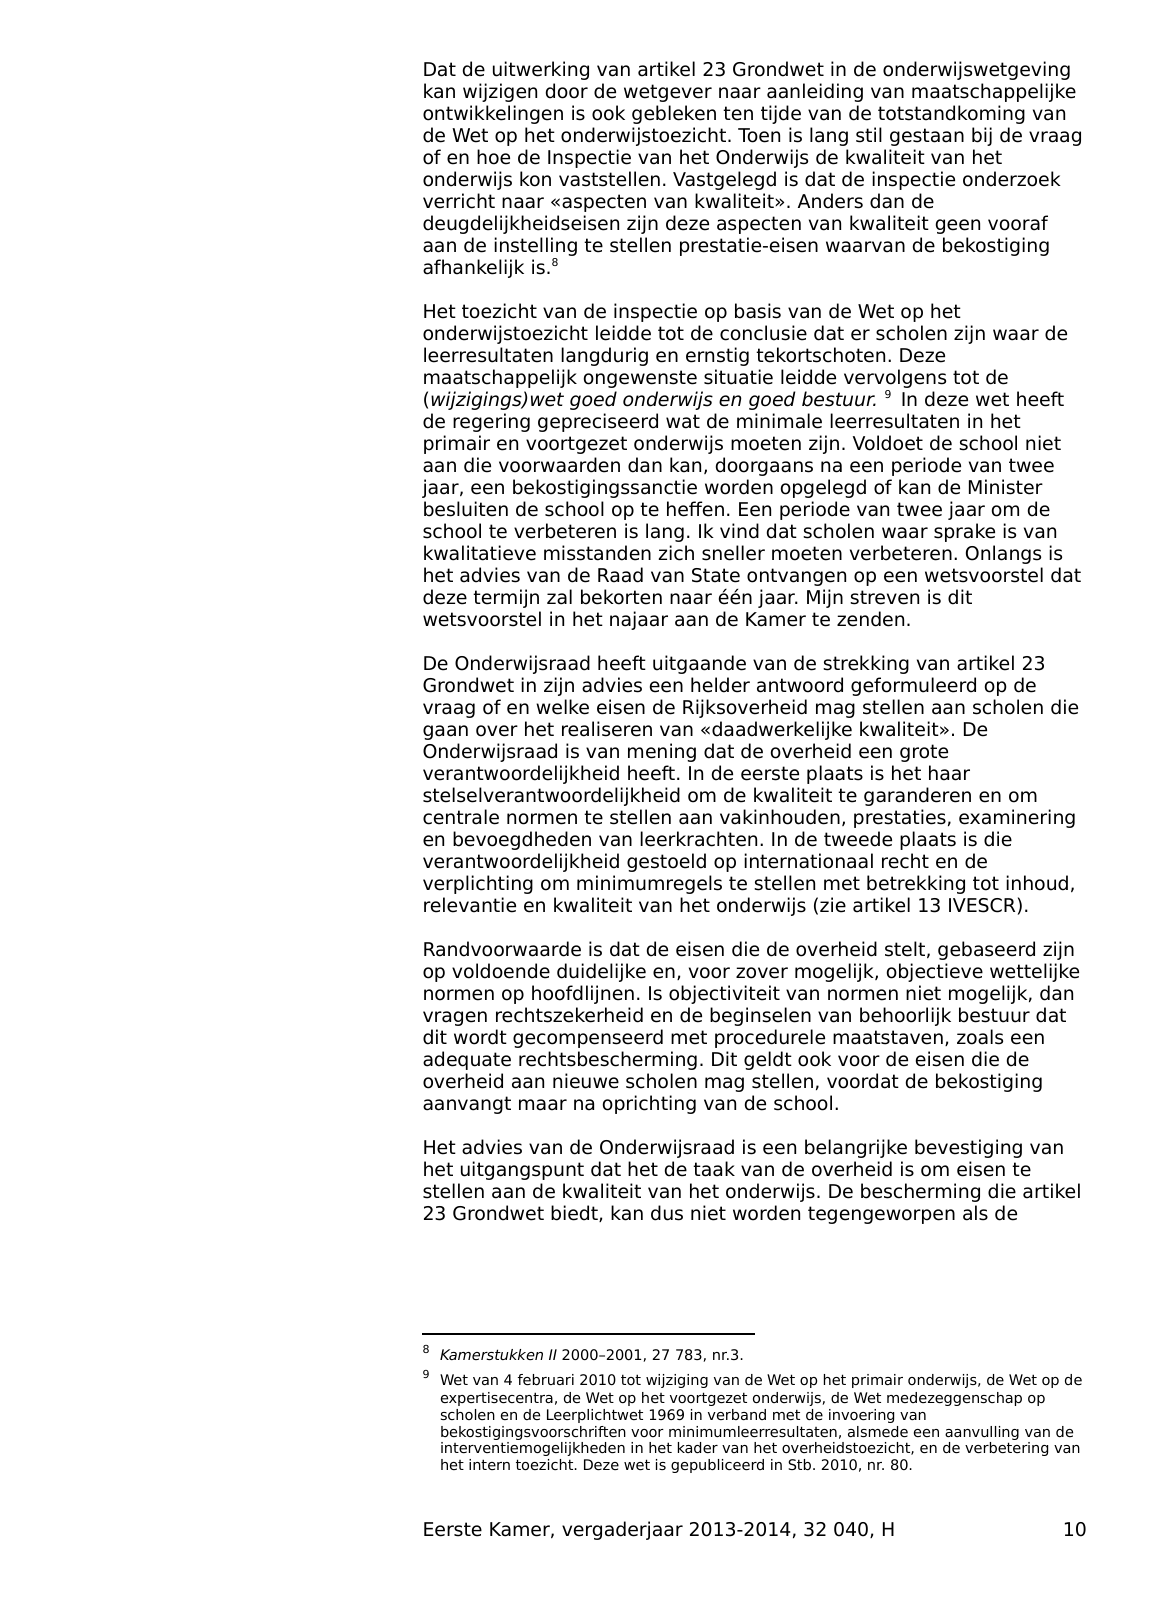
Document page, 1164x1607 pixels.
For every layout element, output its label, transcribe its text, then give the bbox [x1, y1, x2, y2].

text Randvoorwaarde is dat de eisen die de overheid stelt, gebaseerd zijn op voldoende duidelijke en, voor zover mogelijk, objectieve wettelijke normen op hoofdlijnen. Is objectiviteit van normen niet mogelijk, dan vragen rechtszekerheid en de beginselen van behoorlijk bestuur dat dit wordt gecompenseerd met procedurele maatstaven, zoals een adequate rechtsbescherming. Dit geldt ook voor de eisen die de overheid aan nieuwe scholen mag stellen, voordat de bekostiging aanvangt maar na oprichting van de school. [422, 939, 1087, 1115]
text Wet van 4 februari 2010 tot wijziging van de Wet op het primair onderwijs, de Wet op de expertisecentra, de Wet op het voortgezet onderwijs, de Wet medezeggenschap op scholen en de Leerplichtwet 1969 in verband met de invoering van bekostigingsvoorschriften voor minimumleerresultaten, alsmede een aanvulling van de interventiemogelijkheden in het kader van het overheidstoezicht, en de verbetering van het intern toezicht. Deze wet is gepubliceerd in Stb. 2010, nr. 80. [422, 1368, 1087, 1474]
text Kamerstukken II 2000–2001, 27 783, nr.3. [422, 1343, 1087, 1365]
text Het advies van de Onderwijsraad is een belangrijke bevestiging van het uitgangspunt dat het de taak van de overheid is om eisen te stellen aan de kwaliteit van het onderwijs. De bescherming die artikel 23 Grondwet biedt, kan dus niet worden tegengeworpen als de [422, 1137, 1087, 1225]
text De Onderwijsraad heeft uitgaande van de strekking van artikel 23 Grondwet in zijn advies een helder antwoord geformuleerd op de vraag of en welke eisen de Rijksoverheid mag stellen aan scholen die gaan over het realiseren van «daadwerkelijke kwaliteit». De Onderwijsraad is van mening dat de overheid een grote verantwoordelijkheid heeft. In de eerste plaats is het haar stelselverantwoordelijkheid om de kwaliteit te garanderen en om centrale normen te stellen aan vakinhouden, prestaties, examinering en bevoegdheden van leerkrachten. In de tweede plaats is die verantwoordelijkheid gestoeld op internationaal recht en de verplichting om minimumregels te stellen met betrekking tot inhoud, relevantie en kwaliteit van het onderwijs (zie artikel 13 IVESCR). [422, 653, 1087, 917]
text Het toezicht van de inspectie op basis van de Wet op het onderwijstoezicht leidde tot de conclusie dat er scholen zijn waar de leerresultaten langdurig en ernstig tekortschoten. Deze maatschappelijk ongewenste situatie leidde vervolgens tot de (wijzigings)wet goed onderwijs en goed bestuur. In deze wet heeft de regering gepreciseerd wat de minimale leerresultaten in het primair en voortgezet onderwijs moeten zijn. Voldoet de school niet aan die voorwaarden dan kan, doorgaans na een periode van twee jaar, een bekostigingssanctie worden opgelegd of kan de Minister besluiten de school op te heffen. Een periode van twee jaar om de school te verbeteren is lang. Ik vind dat scholen waar sprake is van kwalitatieve misstanden zich sneller moeten verbeteren. Onlangs is het advies van de Raad van State ontvangen op een wetsvoorstel dat deze termijn zal bekorten naar één jaar. Mijn streven is dit wetsvoorstel in het najaar aan de Kamer te zenden. [422, 301, 1087, 631]
text Dat de uitwerking van artikel 23 Grondwet in de onderwijswetgeving kan wijzigen door de wetgever naar aanleiding van maatschappelijke ontwikkelingen is ook gebleken ten tijde van de totstandkoming van de Wet op het onderwijstoezicht. Toen is lang stil gestaan bij de vraag of en hoe de Inspectie van het Onderwijs de kwaliteit van het onderwijs kon vaststellen. Vastgelegd is dat de inspectie onderzoek verricht naar «aspecten van kwaliteit». Anders dan de deugdelijkheidseisen zijn deze aspecten van kwaliteit geen vooraf aan de instelling te stellen prestatie-eisen waarvan de bekostiging afhankelijk is. [422, 59, 1087, 279]
